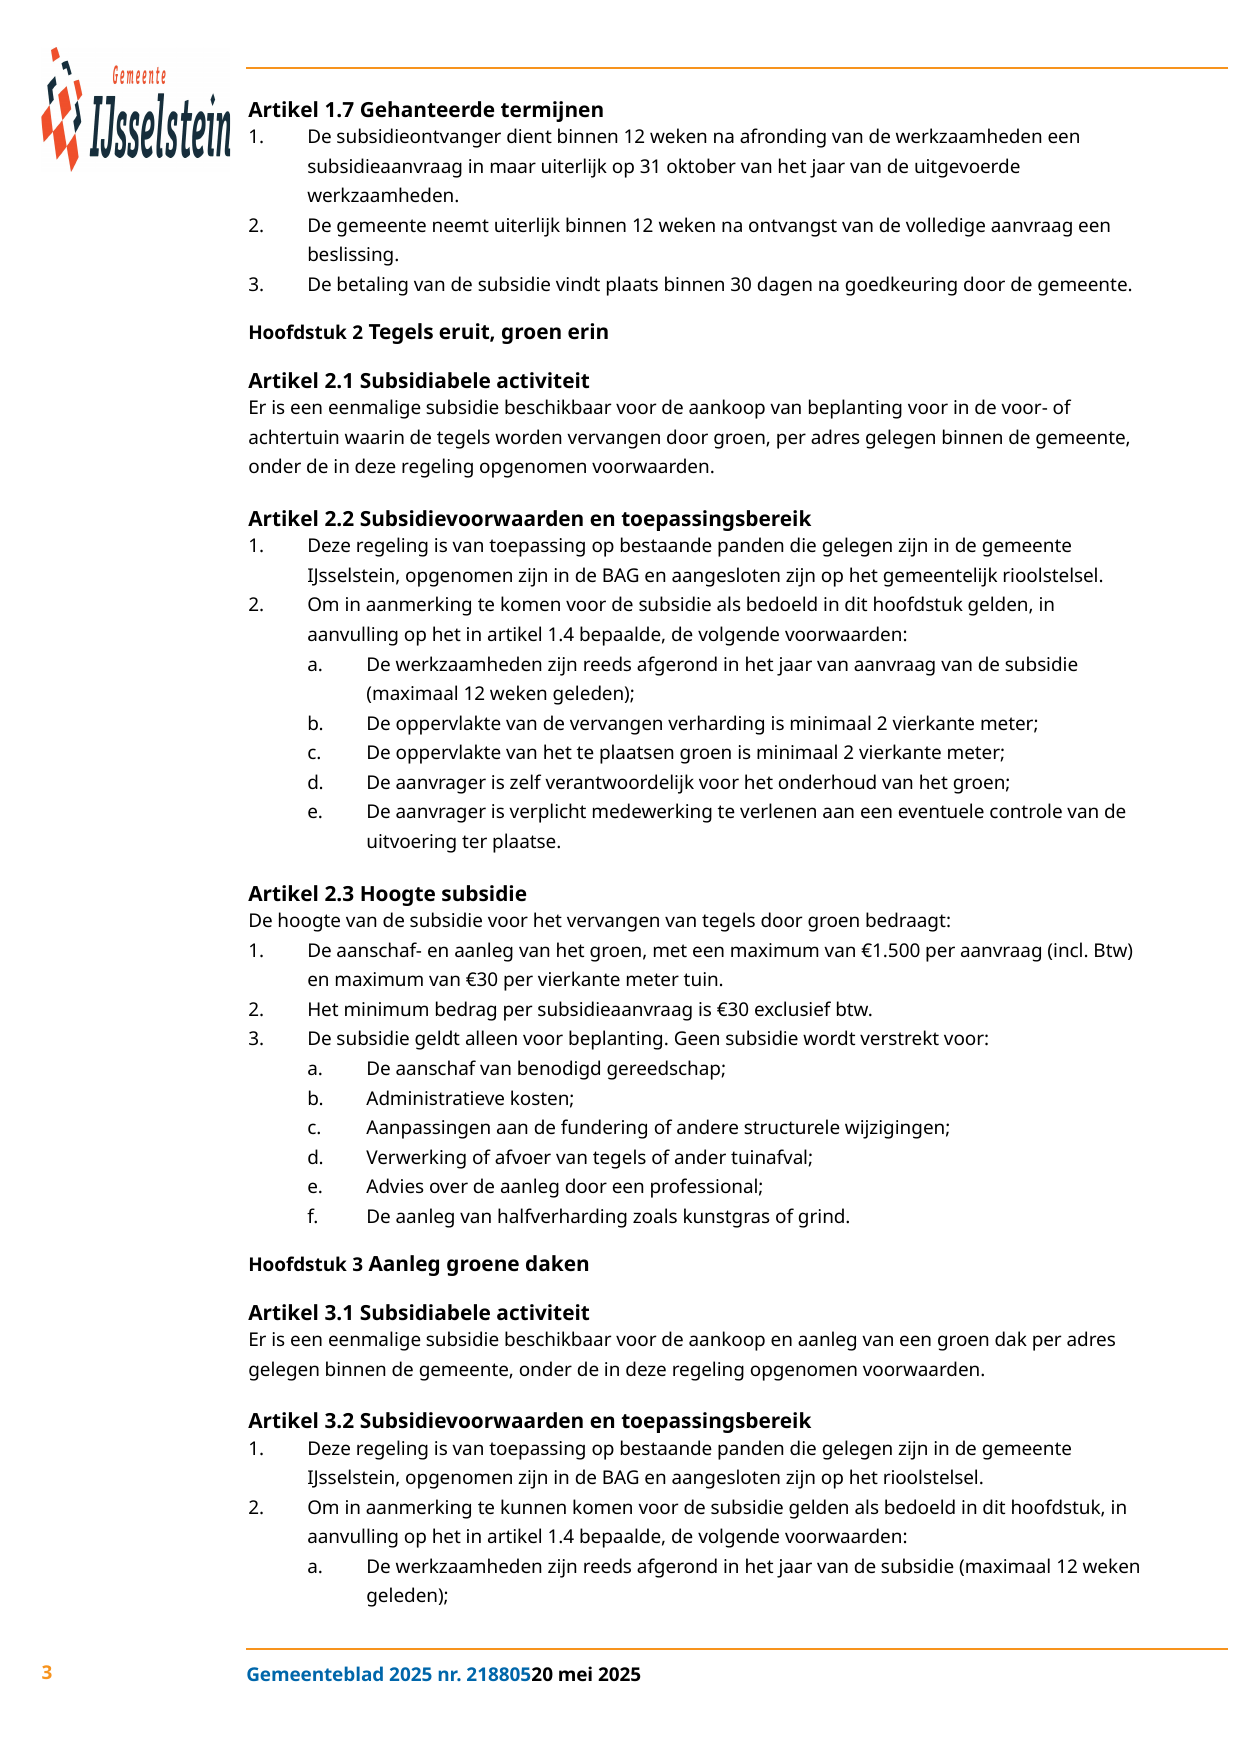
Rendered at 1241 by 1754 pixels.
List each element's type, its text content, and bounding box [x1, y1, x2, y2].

list De werkzaamheden zijn reeds afgerond in het jaar van aanvraag van de subsidie (maximaal 12 weken geleden); [307, 651, 1152, 706]
list De aanschaf- en aanleg van het groen, met een maximum van €1.500 per aanvraag (incl. Btw) en maximum van €30 per vierkante meter tuin. [248, 937, 1152, 992]
list Het minimum bedrag per subsidieaanvraag is €30 exclusief btw. [248, 996, 1152, 1022]
list Deze regeling is van toepassing op bestaande panden die gelegen zijn in de gemeente IJsselstein, opgenomen zijn in de BAG en aangesloten zijn op het gemeentelijk rioolstelsel. [248, 532, 1152, 588]
list De aanvrager is zelf verantwoordelijk voor het onderhoud van het groen; [307, 769, 1152, 795]
list De aanschaf van benodigd gereedschap; [307, 1055, 1152, 1081]
list De gemeente neemt uiterlijk binnen 12 weken na ontvangst van de volledige aanvraag een beslissing. [248, 212, 1152, 267]
list Verwerking of afvoer van tegels of ander tuinafval; [307, 1144, 1152, 1169]
text Er is een eenmalige subsidie beschikbaar voor de aankoop en aanleg van een groen dak per adres gelegen binnen de gemeente, onder de in deze regeling opgenomen voorwaarden. [248, 1326, 1152, 1382]
picture [41, 47, 231, 172]
text Artikel 2.1 Subsidiabele activiteit [248, 366, 1152, 394]
list De oppervlakte van het te plaatsen groen is minimaal 2 vierkante meter; [307, 739, 1152, 765]
list Om in aanmerking te kunnen komen voor de subsidie gelden als bedoeld in dit hoofdstuk, in aanvulling op het in artikel 1.4 bepaalde, de volgende voorwaarden: [248, 1494, 1152, 1549]
text Artikel 3.2 Subsidievoorwaarden en toepassingsbereik [248, 1406, 1152, 1435]
text De hoogte van de subsidie voor het vervangen van tegels door groen bedraagt: [248, 907, 1152, 933]
list De werkzaamheden zijn reeds afgerond in het jaar van de subsidie (maximaal 12 weken geleden); [307, 1553, 1152, 1608]
text Artikel 2.3 Hoogte subsidie [248, 879, 1152, 907]
list De subsidieontvanger dient binnen 12 weken na afronding van de werkzaamheden een subsidieaanvraag in maar uiterlijk op 31 oktober van het jaar van de uitgevoerde werkzaamheden. [248, 123, 1152, 208]
text Hoofdstuk 3 Aanleg groene daken [248, 1249, 1152, 1277]
list De betaling van de subsidie vindt plaats binnen 30 dagen na goedkeuring door de gemeente. [248, 271, 1152, 297]
text Artikel 2.2 Subsidievoorwaarden en toepassingsbereik [248, 504, 1152, 532]
text Er is een eenmalige subsidie beschikbaar voor de aankoop van beplanting voor in de voor- of achtertuin waarin de tegels worden vervangen door groen, per adres gelegen binnen de gemeente, onder de in deze regeling opgenomen voorwaarden. [248, 394, 1152, 479]
list De aanvrager is verplicht medewerking te verlenen aan een eventuele controle van de uitvoering ter plaatse. [307, 799, 1152, 854]
text Artikel 1.7 Gehanteerde termijnen [248, 95, 1152, 123]
list Aanpassingen aan de fundering of andere structurele wijzigingen; [307, 1114, 1152, 1140]
text Artikel 3.1 Subsidiabele activiteit [248, 1298, 1152, 1326]
list Administratieve kosten; [307, 1085, 1152, 1110]
list De oppervlakte van de vervangen verharding is minimaal 2 vierkante meter; [307, 710, 1152, 736]
list Om in aanmerking te komen voor de subsidie als bedoeld in dit hoofdstuk gelden, in aanvulling op het in artikel 1.4 bepaalde, de volgende voorwaarden: [248, 592, 1152, 647]
list Advies over de aanleg door een professional; [307, 1173, 1152, 1199]
list Deze regeling is van toepassing op bestaande panden die gelegen zijn in de gemeente IJsselstein, opgenomen zijn in de BAG en aangesloten zijn op het rioolstelsel. [248, 1435, 1152, 1490]
list De subsidie geldt alleen voor beplanting. Geen subsidie wordt verstrekt voor: [248, 1026, 1152, 1051]
text Hoofdstuk 2 Tegels eruit, groen erin [248, 317, 1152, 345]
list De aanleg van halfverharding zoals kunstgras of grind. [307, 1203, 1152, 1229]
